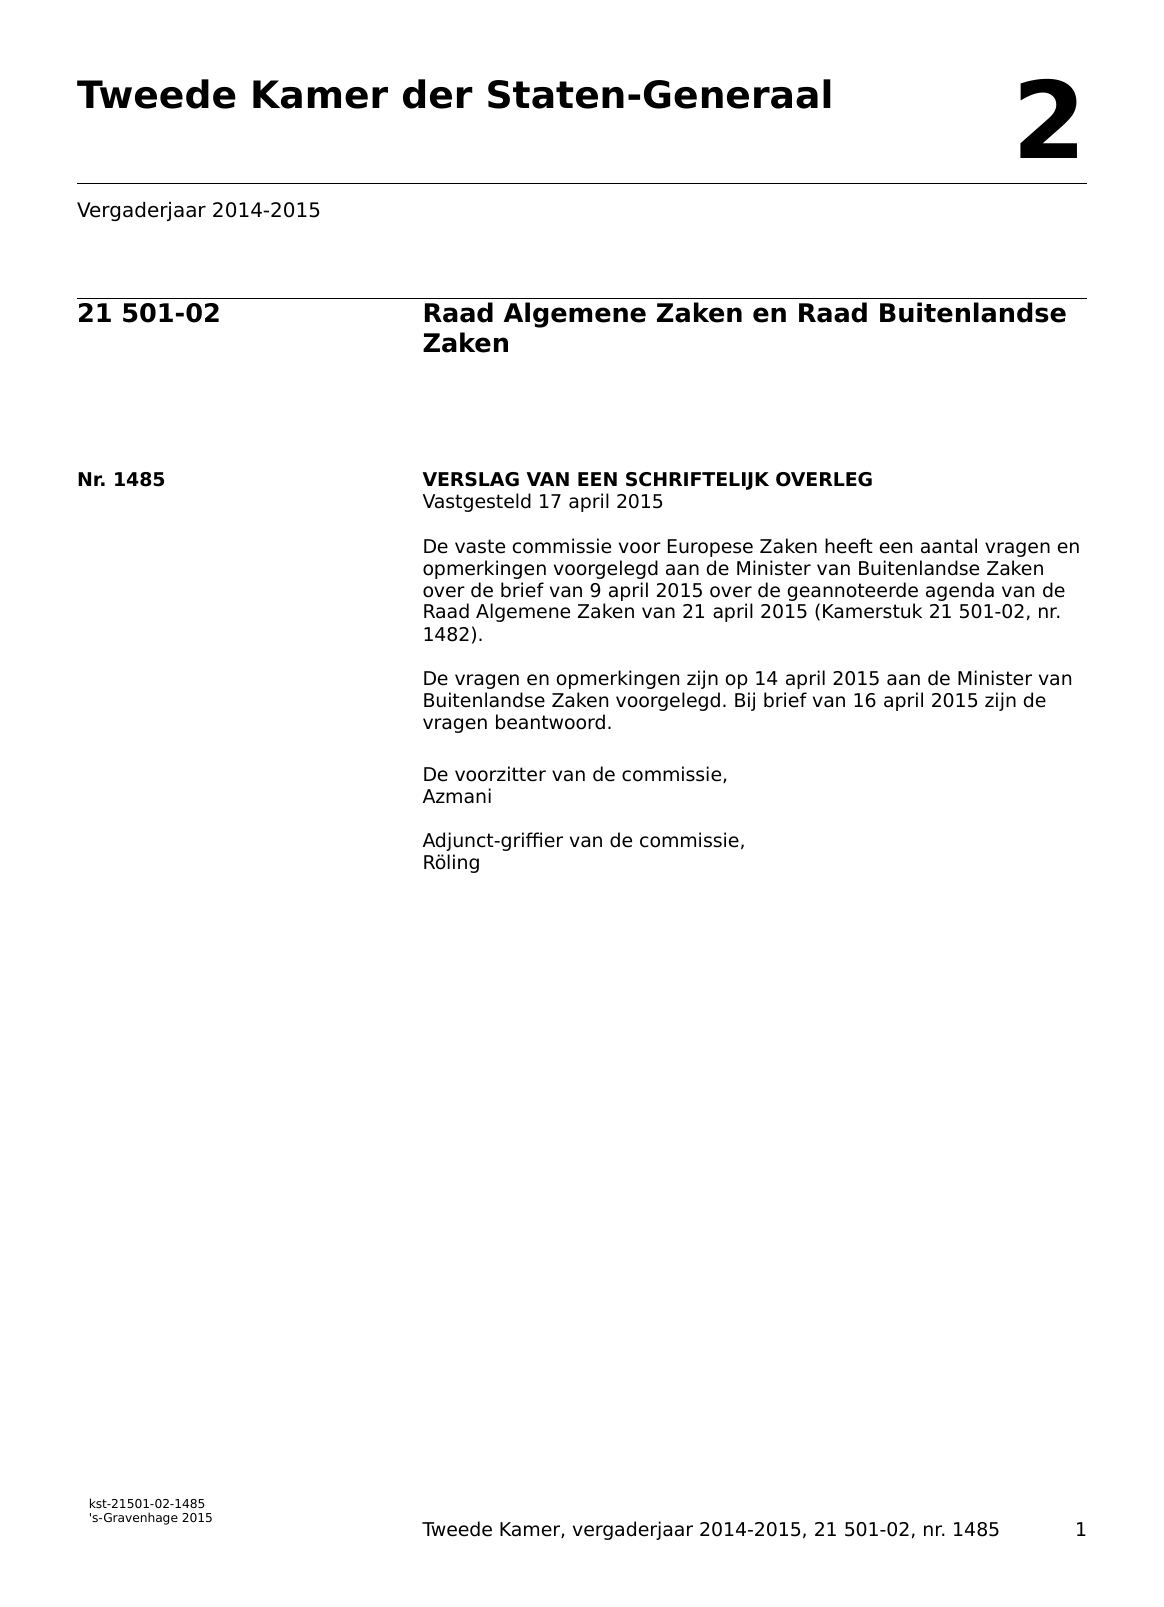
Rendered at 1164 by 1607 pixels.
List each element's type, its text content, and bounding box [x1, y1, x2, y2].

subtitle Nr. 1485 VERSLAG VAN EEN SCHRIFTELIJK OVERLEG [77, 469, 1087, 491]
text Adjunct-griffier van de commissie, Röling [422, 830, 1087, 874]
table_cell Vergaderjaar 2014-2015 [77, 184, 1087, 298]
subtitle 21 501-02 Raad Algemene Zaken en Raad Buitenlandse Zaken [77, 299, 1087, 358]
text De vragen en opmerkingen zijn op 14 april 2015 aan de Minister van Buitenlandse Zaken voorgelegd. Bij brief van 16 april 2015 zijn de vragen beantwoord. [422, 668, 1087, 733]
text De voorzitter van de commissie, Azmani [422, 763, 1087, 807]
table_header Tweede Kamer der Staten-Generaal [77, 59, 886, 183]
text De vaste commissie voor Europese Zaken heeft een aantal vragen en opmerkingen voorgelegd aan de Minister van Buitenlandse Zaken over de brief van 9 april 2015 over de geannoteerde agenda van de Raad Algemene Zaken van 21 april 2015 (Kamerstuk 21 501-02, nr. 1482). [422, 536, 1087, 645]
text 's-Gravenhage 2015 [88, 1511, 323, 1525]
table_header 2 [886, 59, 1087, 183]
text kst-21501-02-1485 [88, 1497, 323, 1511]
text Vastgesteld 17 april 2015 [422, 491, 1087, 513]
